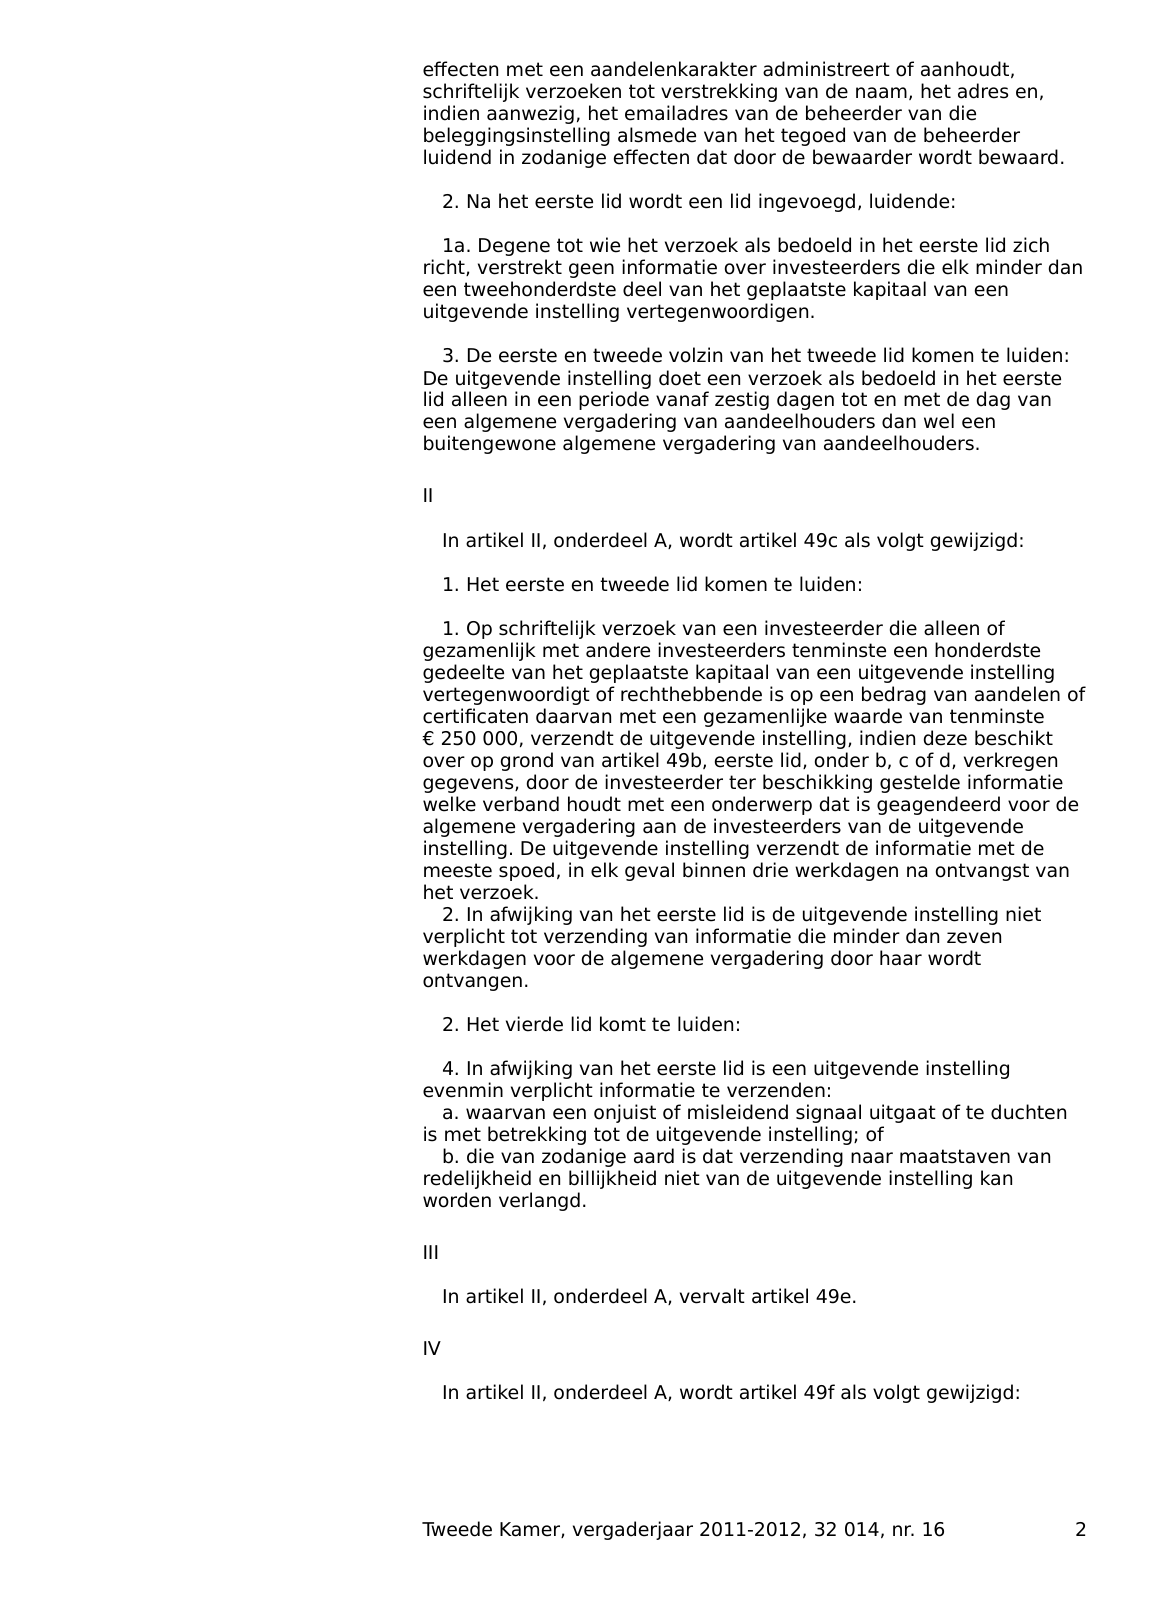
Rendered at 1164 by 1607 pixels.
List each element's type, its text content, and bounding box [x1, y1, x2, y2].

text 3. De eerste en tweede volzin van het tweede lid komen te luiden: De uitgevende instelling doet een verzoek als bedoeld in het eerste lid alleen in een periode vanaf zestig dagen tot en met de dag van een algemene vergadering van aandeelhouders dan wel een buitengewone algemene vergadering van aandeelhouders. [422, 345, 1087, 455]
text 1a. Degene tot wie het verzoek als bedoeld in het eerste lid zich richt, verstrekt geen informatie over investeerders die elk minder dan een tweehonderdste deel van het geplaatste kapitaal van een uitgevende instelling vertegenwoordigen. [422, 235, 1087, 323]
subtitle IV [422, 1338, 1087, 1360]
text 2. Na het eerste lid wordt een lid ingevoegd, luidende: [422, 191, 1087, 213]
text a. waarvan een onjuist of misleidend signaal uitgaat of te duchten is met betrekking tot de uitgevende instelling; of [422, 1102, 1087, 1146]
subtitle III [422, 1242, 1087, 1264]
text effecten met een aandelenkarakter administreert of aanhoudt, schriftelijk verzoeken tot verstrekking van de naam, het adres en, indien aanwezig, het emailadres van de beheerder van die beleggingsinstelling alsmede van het tegoed van de beheerder luidend in zodanige effecten dat door de bewaarder wordt bewaard. [422, 59, 1087, 169]
text b. die van zodanige aard is dat verzending naar maatstaven van redelijkheid en billijkheid niet van de uitgevende instelling kan worden verlangd. [422, 1146, 1087, 1212]
text 2. Het vierde lid komt te luiden: [422, 1014, 1087, 1036]
text In artikel II, onderdeel A, wordt artikel 49c als volgt gewijzigd: [422, 529, 1087, 551]
text 1. Het eerste en tweede lid komen te luiden: [422, 574, 1087, 596]
subtitle II [422, 485, 1087, 507]
text 4. In afwijking van het eerste lid is een uitgevende instelling evenmin verplicht informatie te verzenden: [422, 1058, 1087, 1102]
text In artikel II, onderdeel A, vervalt artikel 49e. [422, 1286, 1087, 1308]
text 1. Op schriftelijk verzoek van een investeerder die alleen of gezamenlijk met andere investeerders tenminste een honderdste gedeelte van het geplaatste kapitaal van een uitgevende instelling vertegenwoordigt of rechthebbende is op een bedrag van aandelen of certificaten daarvan met een gezamenlijke waarde van tenminste € 250 000, verzendt de uitgevende instelling, indien deze beschikt over op grond van artikel 49b, eerste lid, onder b, c of d, verkregen gegevens, door de investeerder ter beschikking gestelde informatie welke verband houdt met een onderwerp dat is geagendeerd voor de algemene vergadering aan de investeerders van de uitgevende instelling. De uitgevende instelling verzendt de informatie met de meeste spoed, in elk geval binnen drie werkdagen na ontvangst van het verzoek. [422, 618, 1087, 903]
text In artikel II, onderdeel A, wordt artikel 49f als volgt gewijzigd: [422, 1382, 1087, 1404]
text 2. In afwijking van het eerste lid is de uitgevende instelling niet verplicht tot verzending van informatie die minder dan zeven werkdagen voor de algemene vergadering door haar wordt ontvangen. [422, 903, 1087, 991]
